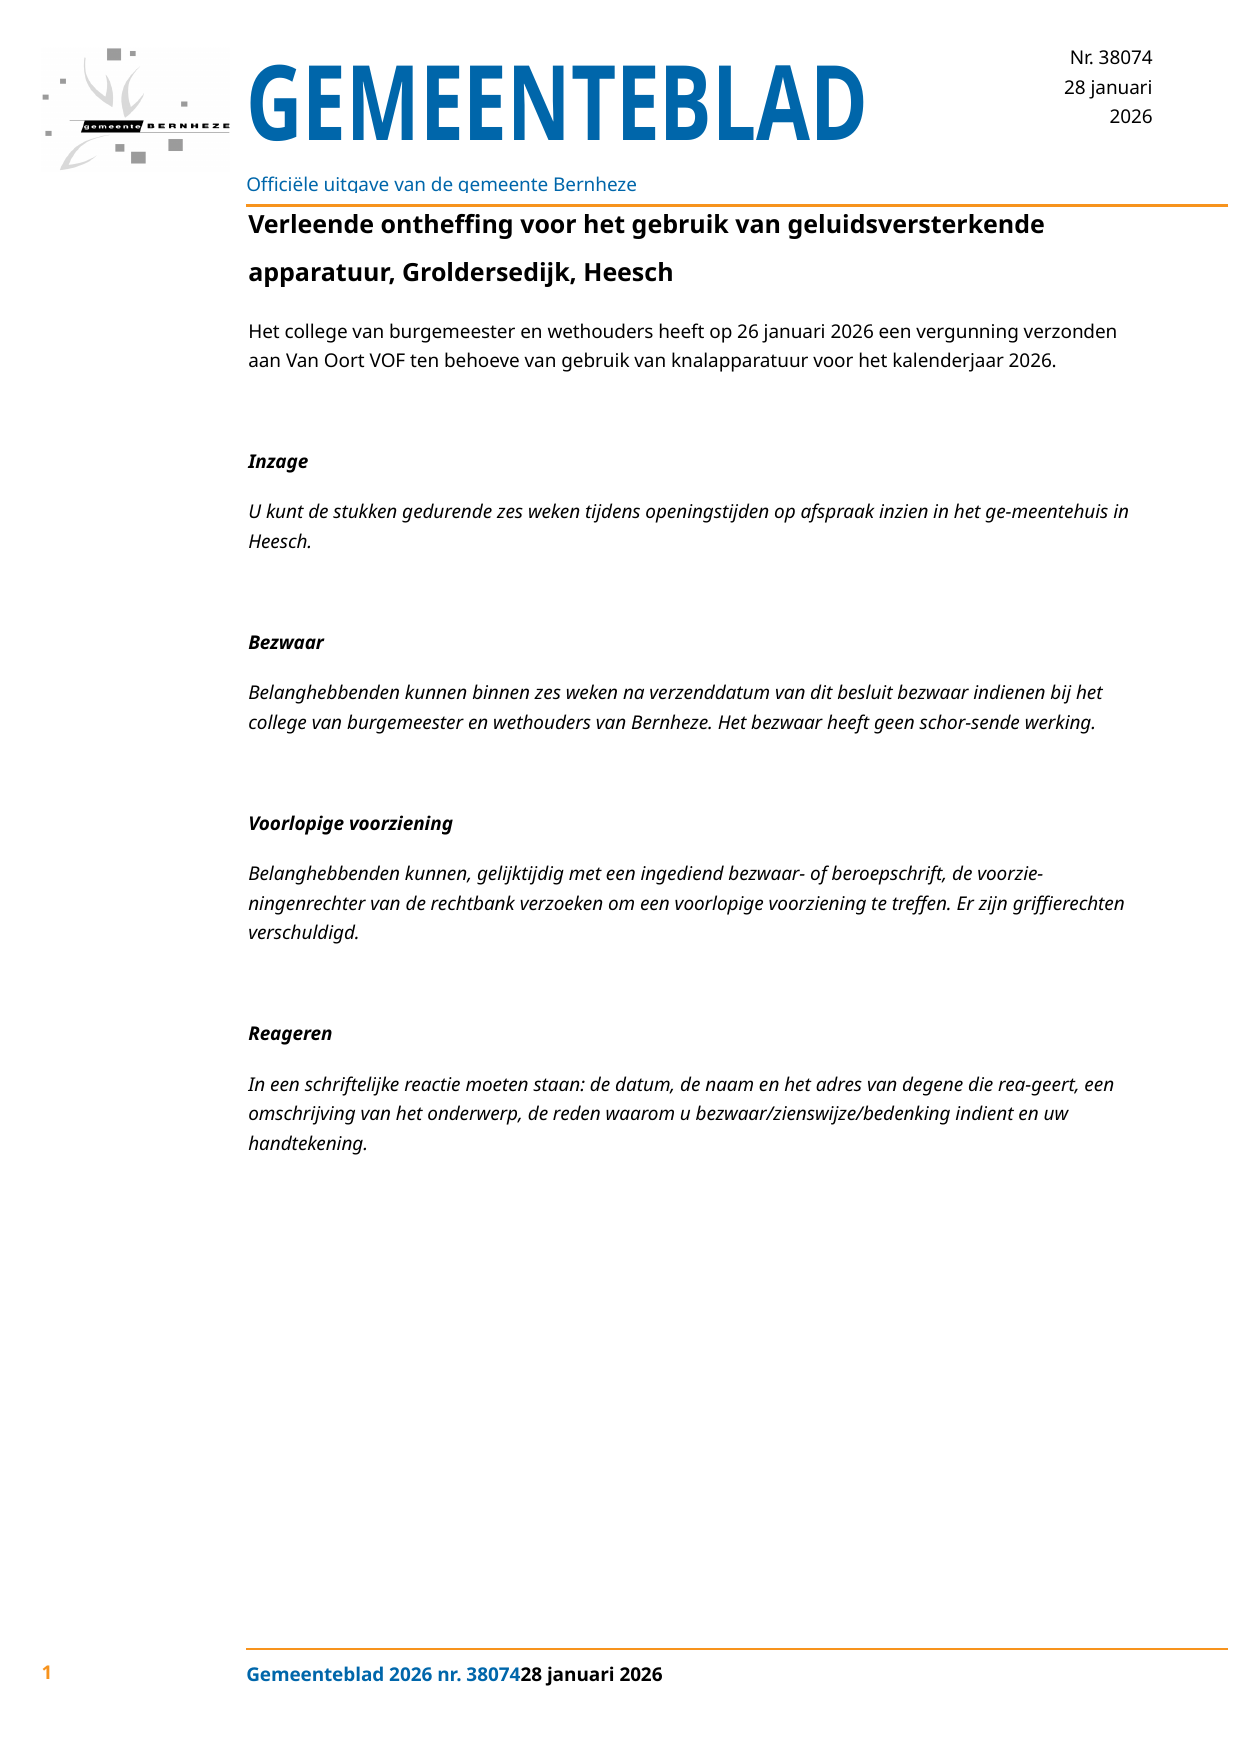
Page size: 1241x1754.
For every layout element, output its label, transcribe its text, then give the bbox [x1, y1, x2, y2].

text Inzage [248, 448, 1152, 474]
text Belanghebbenden kunnen, gelijktijdig met een ingediend bezwaar- of beroepschrift, de voorzie-ningenrechter van de rechtbank verzoeken om een voorlopige voorziening te treffen. Er zijn griffierechten verschuldigd. [248, 860, 1152, 945]
text Verleende ontheffing voor het gebruik van geluidsversterkende apparatuur, Groldersedijk, Heesch [248, 207, 1152, 288]
picture [41, 47, 231, 172]
text In een schriftelijke reactie moeten staan: de datum, de naam en het adres van degene die rea-geert, een omschrijving van het onderwerp, de reden waarom u bezwaar/zienswijze/bedenking indient en uw handtekening. [248, 1071, 1152, 1156]
text Het college van burgemeester en wethouders heeft op 26 januari 2026 een vergunning verzonden aan Van Oort VOF ten behoeve van gebruik van knalapparatuur voor het kalenderjaar 2026. [248, 318, 1152, 373]
text U kunt de stukken gedurende zes weken tijdens openingstijden op afspraak inzien in het ge-meentehuis in Heesch. [248, 499, 1152, 554]
text Voorlopige voorziening [248, 810, 1152, 836]
text Reageren [248, 1020, 1152, 1046]
text Belanghebbenden kunnen binnen zes weken na verzenddatum van dit besluit bezwaar indienen bij het college van burgemeester en wethouders van Bernheze. Het bezwaar heeft geen schor-sende werking. [248, 679, 1152, 735]
text Bezwaar [248, 629, 1152, 655]
